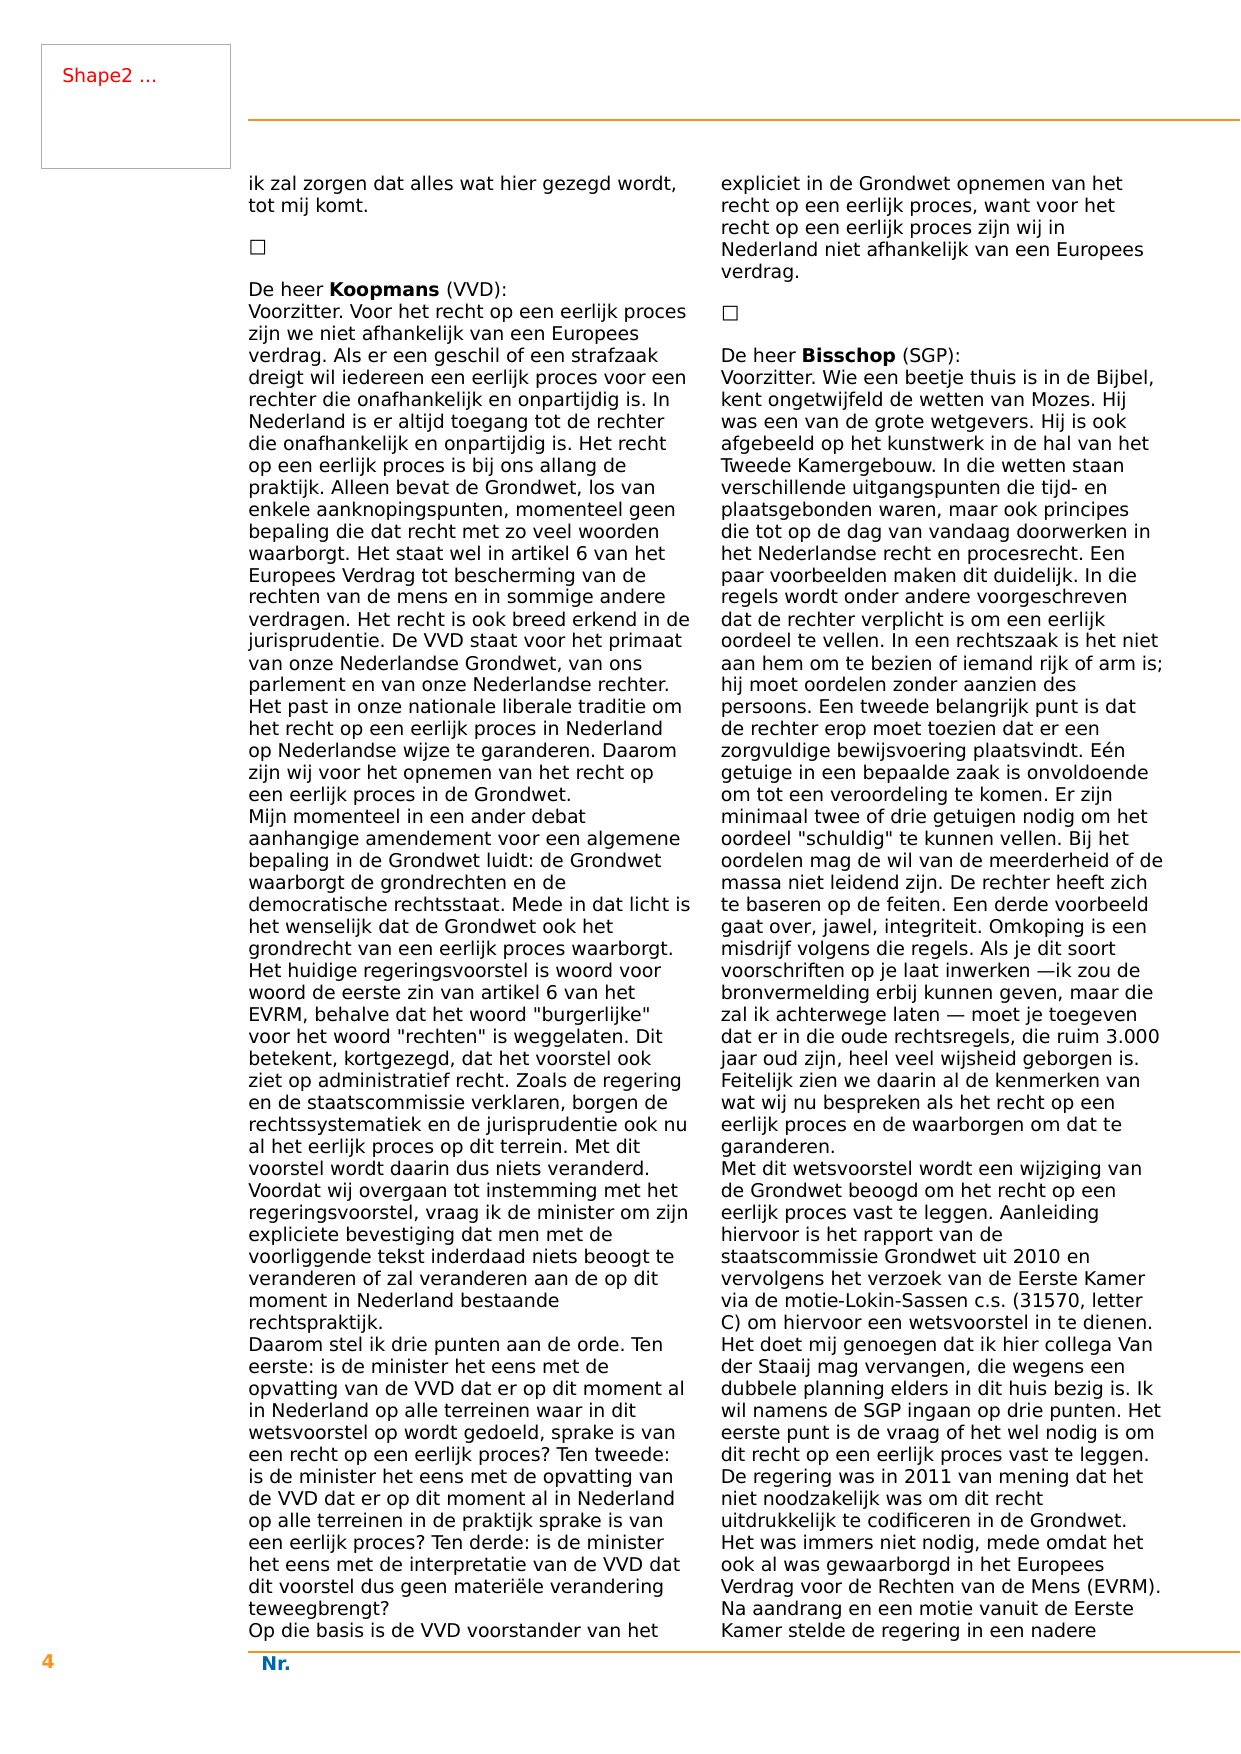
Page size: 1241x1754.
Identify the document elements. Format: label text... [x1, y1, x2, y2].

text Met dit wetsvoorstel wordt een wijziging van de Grondwet beoogd om het recht op een eerlijk proces vast te leggen. Aanleiding hiervoor is het rapport van de staatscommissie Grondwet uit 2010 en vervolgens het verzoek van de Eerste Kamer via de motie-Lokin-Sassen c.s. (31570, letter C) om hiervoor een wetsvoorstel in te dienen. [721, 1158, 1163, 1334]
text expliciet in de Grondwet opnemen van het recht op een eerlijk proces, want voor het recht op een eerlijk proces zijn wij in Nederland niet afhankelijk van een Europees verdrag. [721, 173, 1163, 283]
text ik zal zorgen dat alles wat hier gezegd wordt, tot mij komt. [248, 173, 691, 217]
text ⬜ [721, 303, 1163, 325]
text Daarom stel ik drie punten aan de orde. Ten eerste: is de minister het eens met de opvatting van de VVD dat er op dit moment al in Nederland op alle terreinen waar in dit wetsvoorstel op wordt gedoeld, sprake is van een recht op een eerlijk proces? Ten tweede: is de minister het eens met de opvatting van de VVD dat er op dit moment al in Nederland op alle terreinen in de praktijk sprake is van een eerlijk proces? Ten derde: is de minister het eens met de interpretatie van de VVD dat dit voorstel dus geen materiële verandering teweegbrengt? [248, 1334, 691, 1619]
text De heer Bisschop (SGP): [721, 345, 1163, 367]
text De heer Koopmans (VVD): [248, 279, 691, 301]
text Op die basis is de VVD voorstander van het [248, 1619, 691, 1641]
text Voorzitter. Voor het recht op een eerlijk proces zijn we niet afhankelijk van een Europees verdrag. Als er een geschil of een strafzaak dreigt wil iedereen een eerlijk proces voor een rechter die onafhankelijk en onpartijdig is. In Nederland is er altijd toegang tot de rechter die onafhankelijk en onpartijdig is. Het recht op een eerlijk proces is bij ons allang de praktijk. Alleen bevat de Grondwet, los van enkele aanknopingspunten, momenteel geen bepaling die dat recht met zo veel woorden waarborgt. Het staat wel in artikel 6 van het Europees Verdrag tot bescherming van de rechten van de mens en in sommige andere verdragen. Het recht is ook breed erkend in de jurisprudentie. De VVD staat voor het primaat van onze Nederlandse Grondwet, van ons parlement en van onze Nederlandse rechter. Het past in onze nationale liberale traditie om het recht op een eerlijk proces in Nederland op Nederlandse wijze te garanderen. Daarom zijn wij voor het opnemen van het recht op een eerlijk proces in de Grondwet. [248, 301, 691, 806]
text Voorzitter. Wie een beetje thuis is in de Bijbel, kent ongetwijfeld de wetten van Mozes. Hij was een van de grote wetgevers. Hij is ook afgebeeld op het kunstwerk in de hal van het Tweede Kamergebouw. In die wetten staan verschillende uitgangspunten die tijd- en plaatsgebonden waren, maar ook principes die tot op de dag van vandaag doorwerken in het Nederlandse recht en procesrecht. Een paar voorbeelden maken dit duidelijk. In die regels wordt onder andere voorgeschreven dat de rechter verplicht is om een eerlijk oordeel te vellen. In een rechtszaak is het niet aan hem om te bezien of iemand rijk of arm is; hij moet oordelen zonder aanzien des persoons. Een tweede belangrijk punt is dat de rechter erop moet toezien dat er een zorgvuldige bewijsvoering plaatsvindt. Eén getuige in een bepaalde zaak is onvoldoende om tot een veroordeling te komen. Er zijn minimaal twee of drie getuigen nodig om het oordeel "schuldig" te kunnen vellen. Bij het oordelen mag de wil van de meerderheid of de massa niet leidend zijn. De rechter heeft zich te baseren op de feiten. Een derde voorbeeld gaat over, jawel, integriteit. Omkoping is een misdrijf volgens die regels. Als je dit soort voorschriften op je laat inwerken —ik zou de bronvermelding erbij kunnen geven, maar die zal ik achterwege laten — moet je toegeven dat er in die oude rechtsregels, die ruim 3.000 jaar oud zijn, heel veel wijsheid geborgen is. Feitelijk zien we daarin al de kenmerken van wat wij nu bespreken als het recht op een eerlijk proces en de waarborgen om dat te garanderen. [721, 367, 1163, 1158]
text Mijn momenteel in een ander debat aanhangige amendement voor een algemene bepaling in de Grondwet luidt: de Grondwet waarborgt de grondrechten en de democratische rechtsstaat. Mede in dat licht is het wenselijk dat de Grondwet ook het grondrecht van een eerlijk proces waarborgt. Het huidige regeringsvoorstel is woord voor woord de eerste zin van artikel 6 van het EVRM, behalve dat het woord "burgerlijke" voor het woord "rechten" is weggelaten. Dit betekent, kortgezegd, dat het voorstel ook ziet op administratief recht. Zoals de regering en de staatscommissie verklaren, borgen de rechtssystematiek en de jurisprudentie ook nu al het eerlijk proces op dit terrein. Met dit voorstel wordt daarin dus niets veranderd. Voordat wij overgaan tot instemming met het regeringsvoorstel, vraag ik de minister om zijn expliciete bevestiging dat men met de voorliggende tekst inderdaad niets beoogt te veranderen of zal veranderen aan de op dit moment in Nederland bestaande rechtspraktijk. [248, 806, 691, 1334]
text Het doet mij genoegen dat ik hier collega Van der Staaij mag vervangen, die wegens een dubbele planning elders in dit huis bezig is. Ik wil namens de SGP ingaan op drie punten. Het eerste punt is de vraag of het wel nodig is om dit recht op een eerlijk proces vast te leggen. De regering was in 2011 van mening dat het niet noodzakelijk was om dit recht uitdrukkelijk te codificeren in de Grondwet. Het was immers niet nodig, mede omdat het ook al was gewaarborgd in het Europees Verdrag voor de Rechten van de Mens (EVRM). Na aandrang en een motie vanuit de Eerste Kamer stelde de regering in een nadere [721, 1334, 1163, 1641]
text ⬜ [248, 237, 691, 259]
